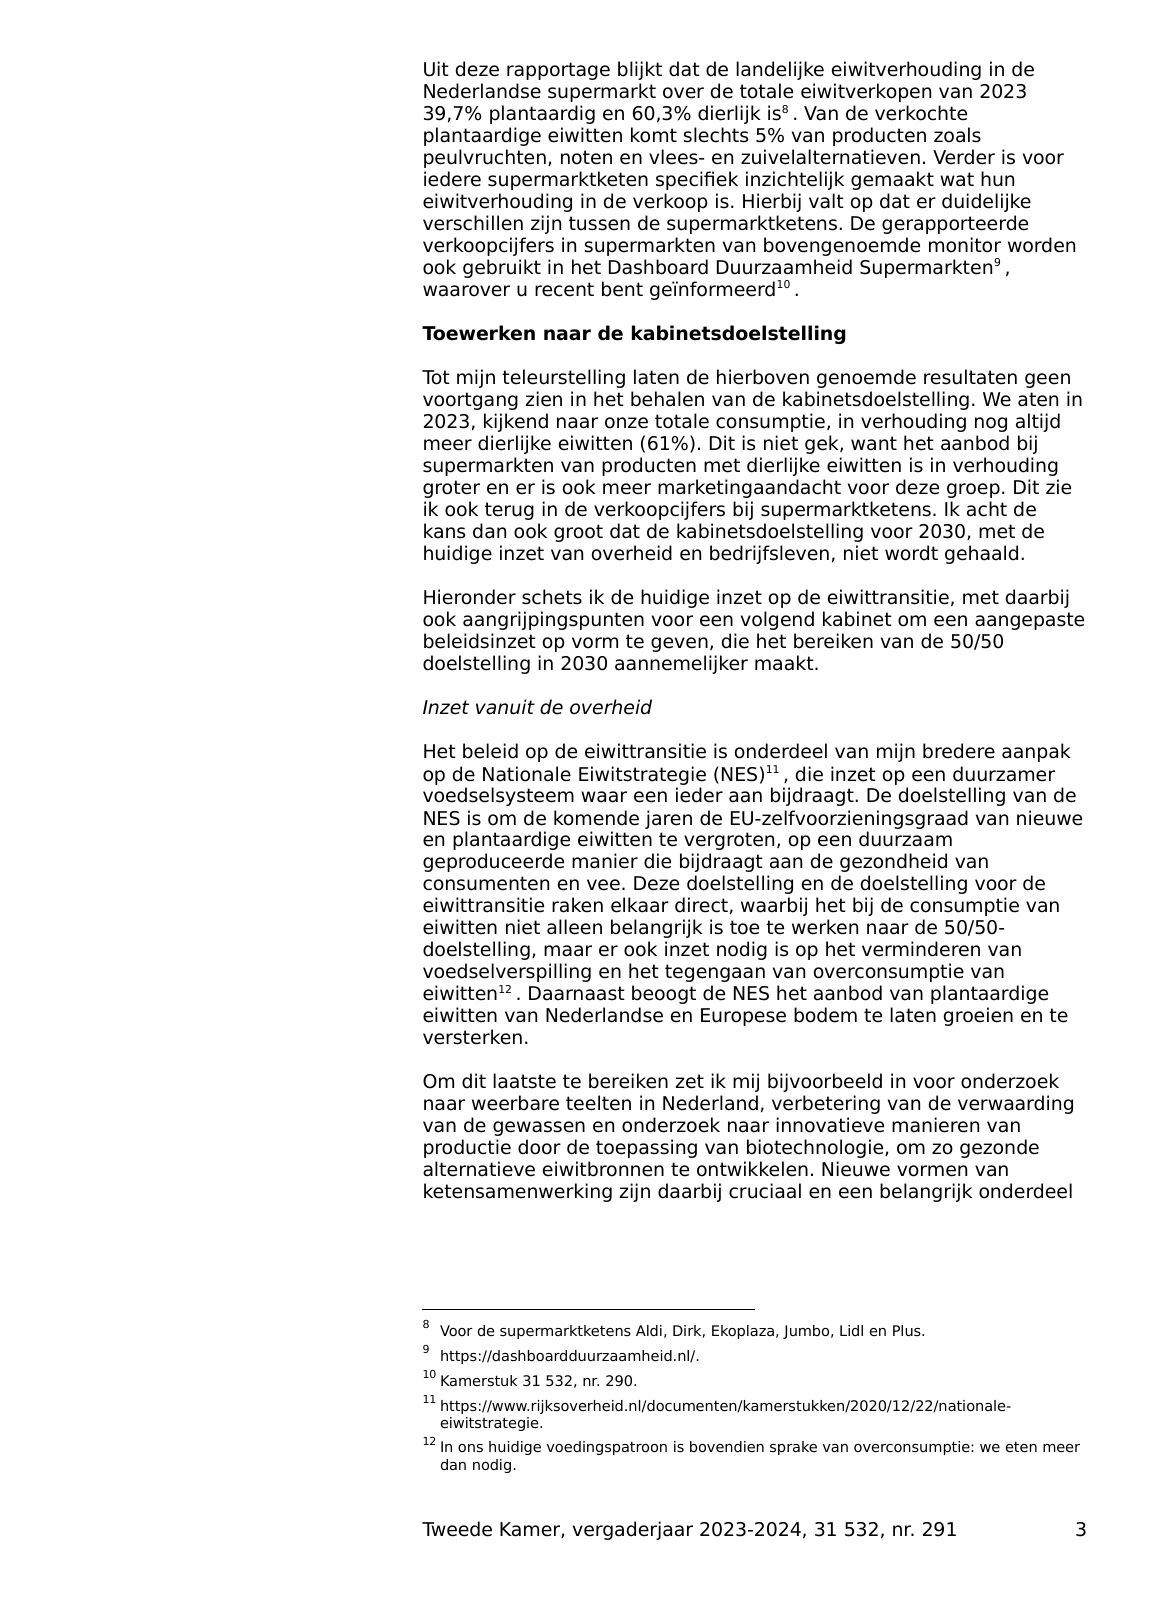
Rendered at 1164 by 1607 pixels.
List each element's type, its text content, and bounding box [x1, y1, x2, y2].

text https://www.rijksoverheid.nl/documenten/kamerstukken/2020/12/22/nationale-eiwitstrategie. [422, 1393, 1087, 1432]
text Tot mijn teleurstelling laten de hierboven genoemde resultaten geen voortgang zien in het behalen van de kabinetsdoelstelling. We aten in 2023, kijkend naar onze totale consumptie, in verhouding nog altijd meer dierlijke eiwitten (61%). Dit is niet gek, want het aanbod bij supermarkten van producten met dierlijke eiwitten is in verhouding groter en er is ook meer marketingaandacht voor deze groep. Dit zie ik ook terug in de verkoopcijfers bij supermarktketens. Ik acht de kans dan ook groot dat de kabinetsdoelstelling voor 2030, met de huidige inzet van overheid en bedrijfsleven, niet wordt gehaald. [422, 367, 1087, 565]
text Kamerstuk 31 532, nr. 290. [422, 1368, 1087, 1391]
text Om dit laatste te bereiken zet ik mij bijvoorbeeld in voor onderzoek naar weerbare teelten in Nederland, verbetering van de verwaarding van de gewassen en onderzoek naar innovatieve manieren van productie door de toepassing van biotechnologie, om zo gezonde alternatieve eiwitbronnen te ontwikkelen. Nieuwe vormen van ketensamenwerking zijn daarbij cruciaal en een belangrijk onderdeel [422, 1071, 1087, 1203]
text Hieronder schets ik de huidige inzet op de eiwittransitie, met daarbij ook aangrijpingspunten voor een volgend kabinet om een aangepaste beleidsinzet op vorm te geven, die het bereiken van de 50/50 doelstelling in 2030 aannemelijker maakt. [422, 587, 1087, 675]
subtitle Toewerken naar de kabinetsdoelstelling [422, 323, 1087, 345]
text https://dashboardduurzaamheid.nl/. [422, 1343, 1087, 1366]
text Voor de supermarktketens Aldi, Dirk, Ekoplaza, Jumbo, Lidl en Plus. [422, 1318, 1087, 1341]
text In ons huidige voedingspatroon is bovendien sprake van overconsumptie: we eten meer dan nodig. [422, 1435, 1087, 1474]
subtitle Inzet vanuit de overheid [422, 697, 1087, 719]
text Het beleid op de eiwittransitie is onderdeel van mijn bredere aanpak op de Nationale Eiwitstrategie (NES), die inzet op een duurzamer voedselsysteem waar een ieder aan bijdraagt. De doelstelling van de NES is om de komende jaren de EU-zelfvoorzieningsgraad van nieuwe en plantaardige eiwitten te vergroten, op een duurzaam geproduceerde manier die bijdraagt aan de gezondheid van consumenten en vee. Deze doelstelling en de doelstelling voor de eiwittransitie raken elkaar direct, waarbij het bij de consumptie van eiwitten niet alleen belangrijk is toe te werken naar de 50/50-doelstelling, maar er ook inzet nodig is op het verminderen van voedselverspilling en het tegengaan van overconsumptie van eiwitten. Daarnaast beoogt de NES het aanbod van plantaardige eiwitten van Nederlandse en Europese bodem te laten groeien en te versterken. [422, 741, 1087, 1049]
text Uit deze rapportage blijkt dat de landelijke eiwitverhouding in de Nederlandse supermarkt over de totale eiwitverkopen van 2023 39,7% plantaardig en 60,3% dierlijk is. Van de verkochte plantaardige eiwitten komt slechts 5% van producten zoals peulvruchten, noten en vlees- en zuivelalternatieven. Verder is voor iedere supermarktketen specifiek inzichtelijk gemaakt wat hun eiwitverhouding in de verkoop is. Hierbij valt op dat er duidelijke verschillen zijn tussen de supermarktketens. De gerapporteerde verkoopcijfers in supermarkten van bovengenoemde monitor worden ook gebruikt in het Dashboard Duurzaamheid Supermarkten, waarover u recent bent geïnformeerd. [422, 59, 1087, 301]
